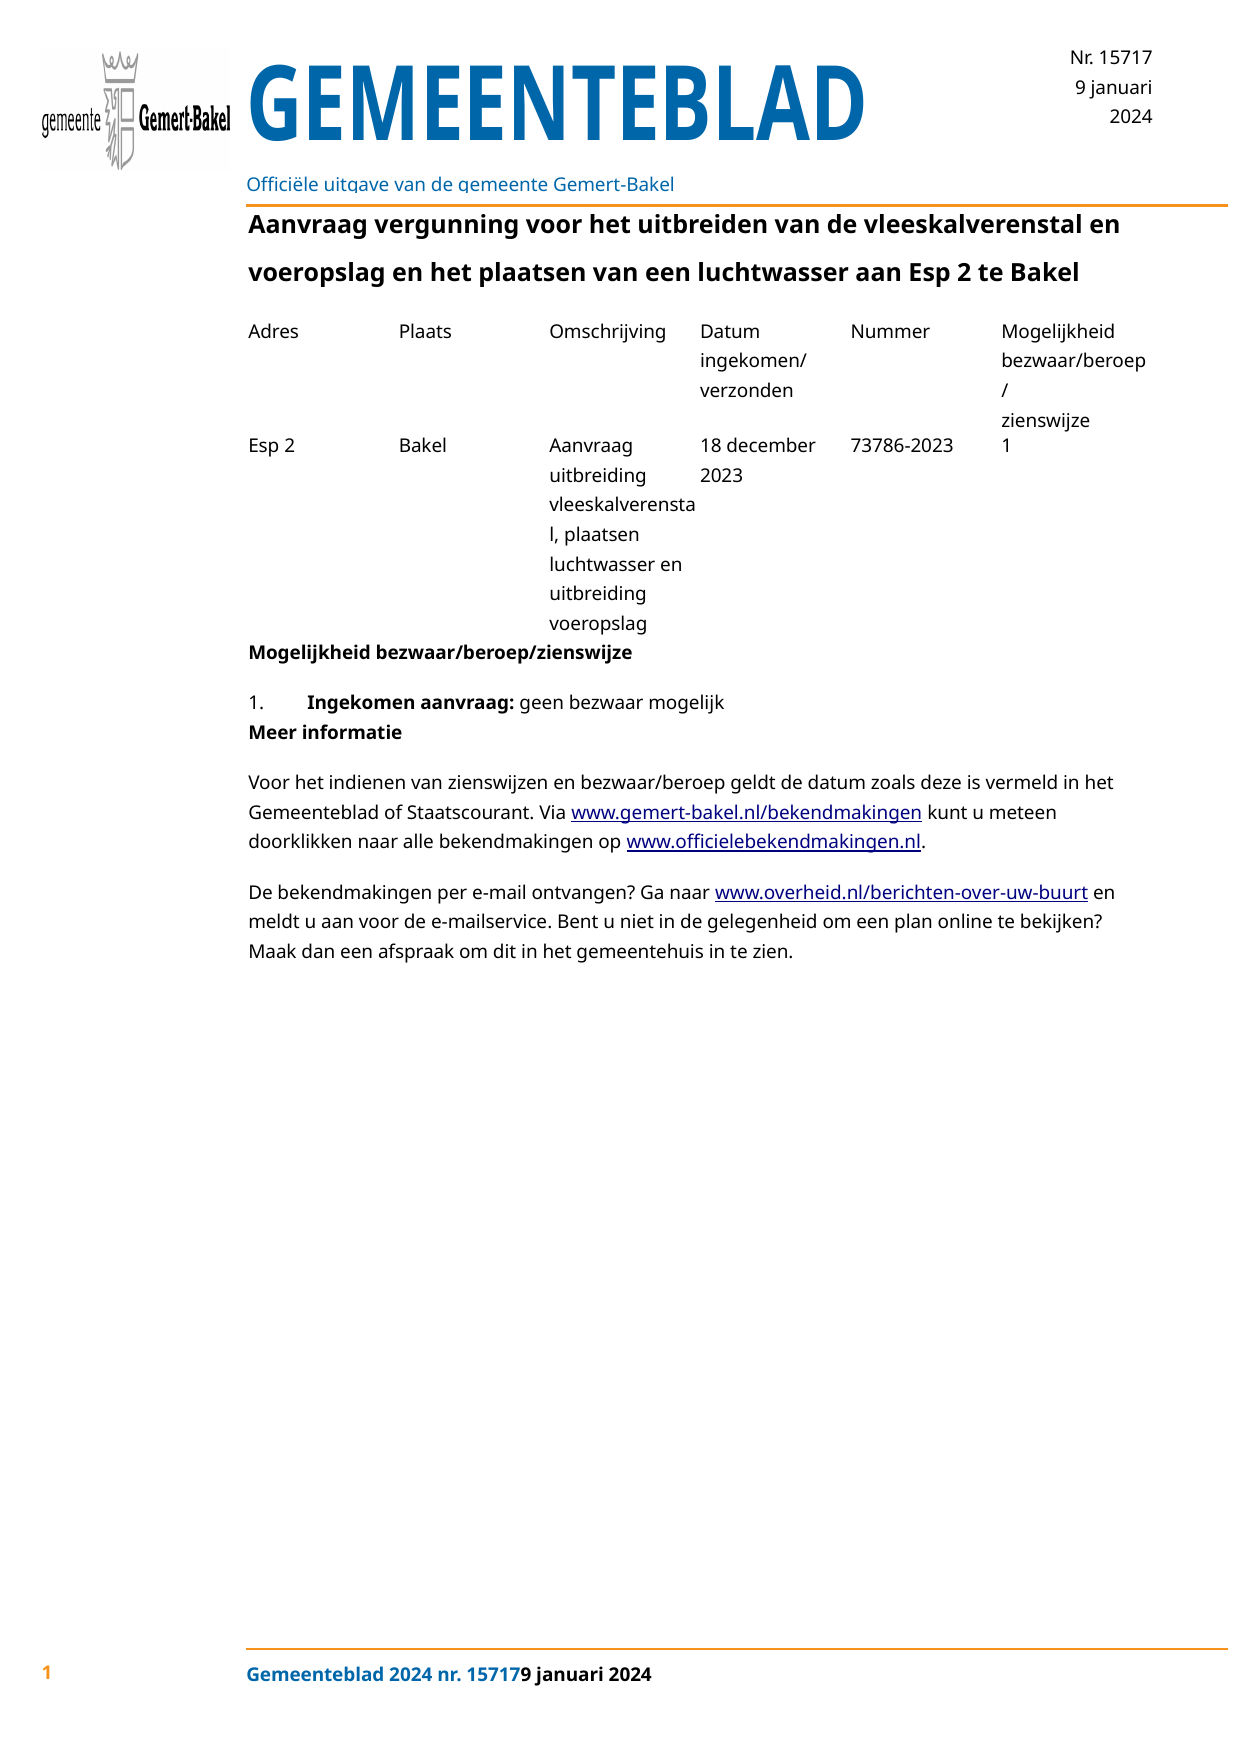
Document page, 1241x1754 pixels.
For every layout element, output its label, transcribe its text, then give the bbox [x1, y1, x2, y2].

table_cell Aanvraag uitbreiding vleeskalverenstal, plaatsen luchtwasser en uitbreiding voeropslag [549, 433, 700, 636]
text Meer informatie [248, 719, 1152, 745]
table_cell 73786-2023 [850, 433, 1001, 636]
table_cell 18 december 2023 [700, 433, 850, 636]
table_header Mogelijkheid bezwaar/beroep/ zienswijze [1001, 318, 1152, 432]
table_header Plaats [399, 318, 549, 432]
table_header Omschrijving [549, 318, 700, 432]
picture [41, 47, 231, 172]
table_cell 1 [1001, 433, 1152, 636]
table_cell Esp 2 [248, 433, 398, 636]
table_cell Bakel [399, 433, 549, 636]
table_header Datum ingekomen/ verzonden [700, 318, 850, 432]
text Mogelijkheid bezwaar/beroep/zienswijze [248, 639, 1152, 665]
text De bekendmakingen per e-mail ontvangen? Ga naar www.overheid.nl/berichten-over-uw-buurt en meldt u aan voor de e-mailservice. Bent u niet in de gelegenheid om een plan online te bekijken? Maak dan een afspraak om dit in het gemeentehuis in te zien. [248, 879, 1152, 964]
text Aanvraag vergunning voor het uitbreiden van de vleeskalverenstal en voeropslag en het plaatsen van een luchtwasser aan Esp 2 te Bakel [248, 207, 1152, 288]
text Voor het indienen van zienswijzen en bezwaar/beroep geldt de datum zoals deze is vermeld in het Gemeenteblad of Staatscourant. Via www.gemert-bakel.nl/bekendmakingen kunt u meteen doorklikken naar alle bekendmakingen op www.officielebekendmakingen.nl. [248, 769, 1152, 854]
list Ingekomen aanvraag: geen bezwaar mogelijk [248, 689, 1152, 715]
table_header Nummer [850, 318, 1001, 432]
table_header Adres [248, 318, 398, 432]
